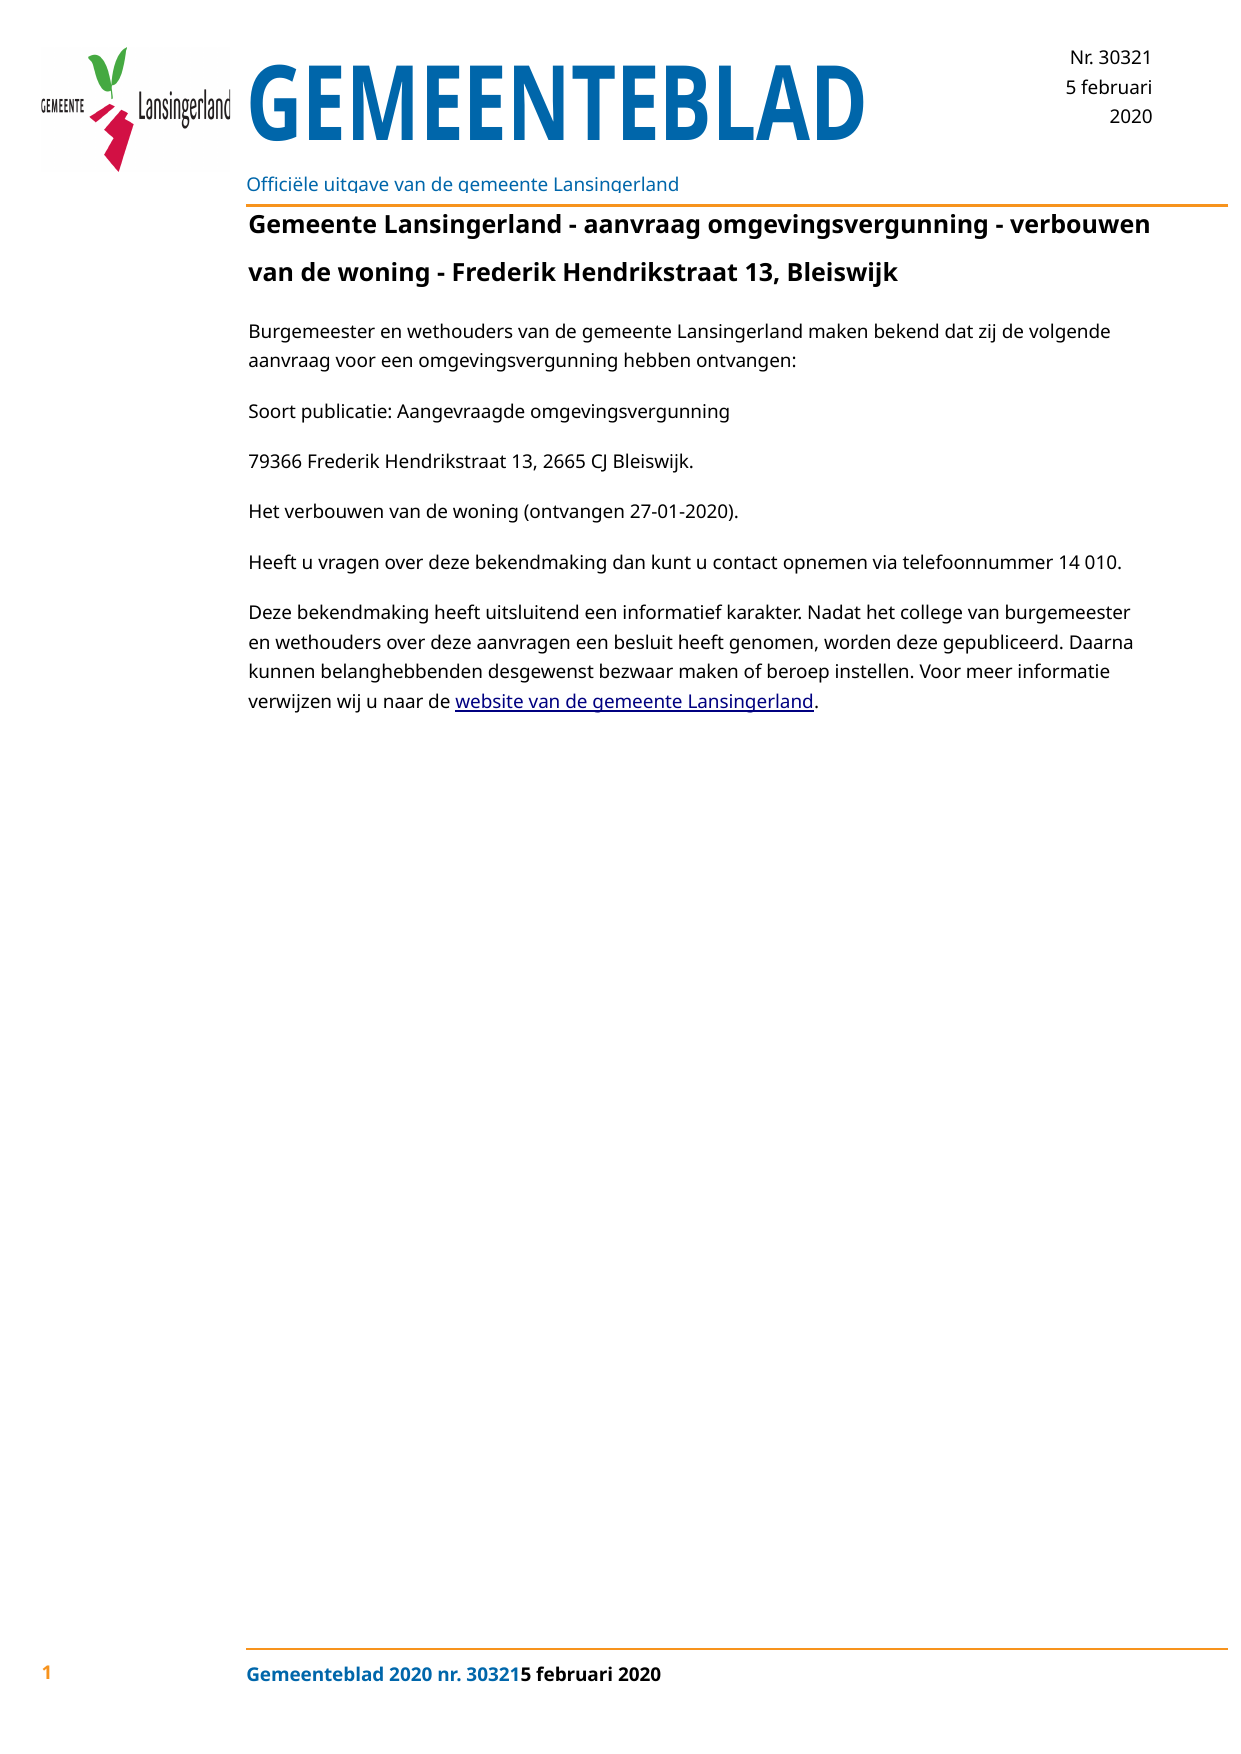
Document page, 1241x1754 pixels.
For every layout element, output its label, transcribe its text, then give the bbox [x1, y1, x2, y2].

text Gemeente Lansingerland - aanvraag omgevingsvergunning - verbouwen van de woning - Frederik Hendrikstraat 13, Bleiswijk [248, 207, 1152, 288]
text Soort publicatie: Aangevraagde omgevingsvergunning [248, 398, 1152, 424]
text 79366 Frederik Hendrikstraat 13, 2665 CJ Bleiswijk. [248, 448, 1152, 474]
picture [41, 47, 231, 172]
text Deze bekendmaking heeft uitsluitend een informatief karakter. Nadat het college van burgemeester en wethouders over deze aanvragen een besluit heeft genomen, worden deze gepubliceerd. Daarna kunnen belanghebbenden desgewenst bezwaar maken of beroep instellen. Voor meer informatie verwijzen wij u naar de website van de gemeente Lansingerland. [248, 599, 1152, 714]
text Het verbouwen van de woning (ontvangen 27-01-2020). [248, 499, 1152, 524]
text Burgemeester en wethouders van de gemeente Lansingerland maken bekend dat zij de volgende aanvraag voor een omgevingsvergunning hebben ontvangen: [248, 318, 1152, 373]
text Heeft u vragen over deze bekendmaking dan kunt u contact opnemen via telefoonnummer 14 010. [248, 549, 1152, 575]
